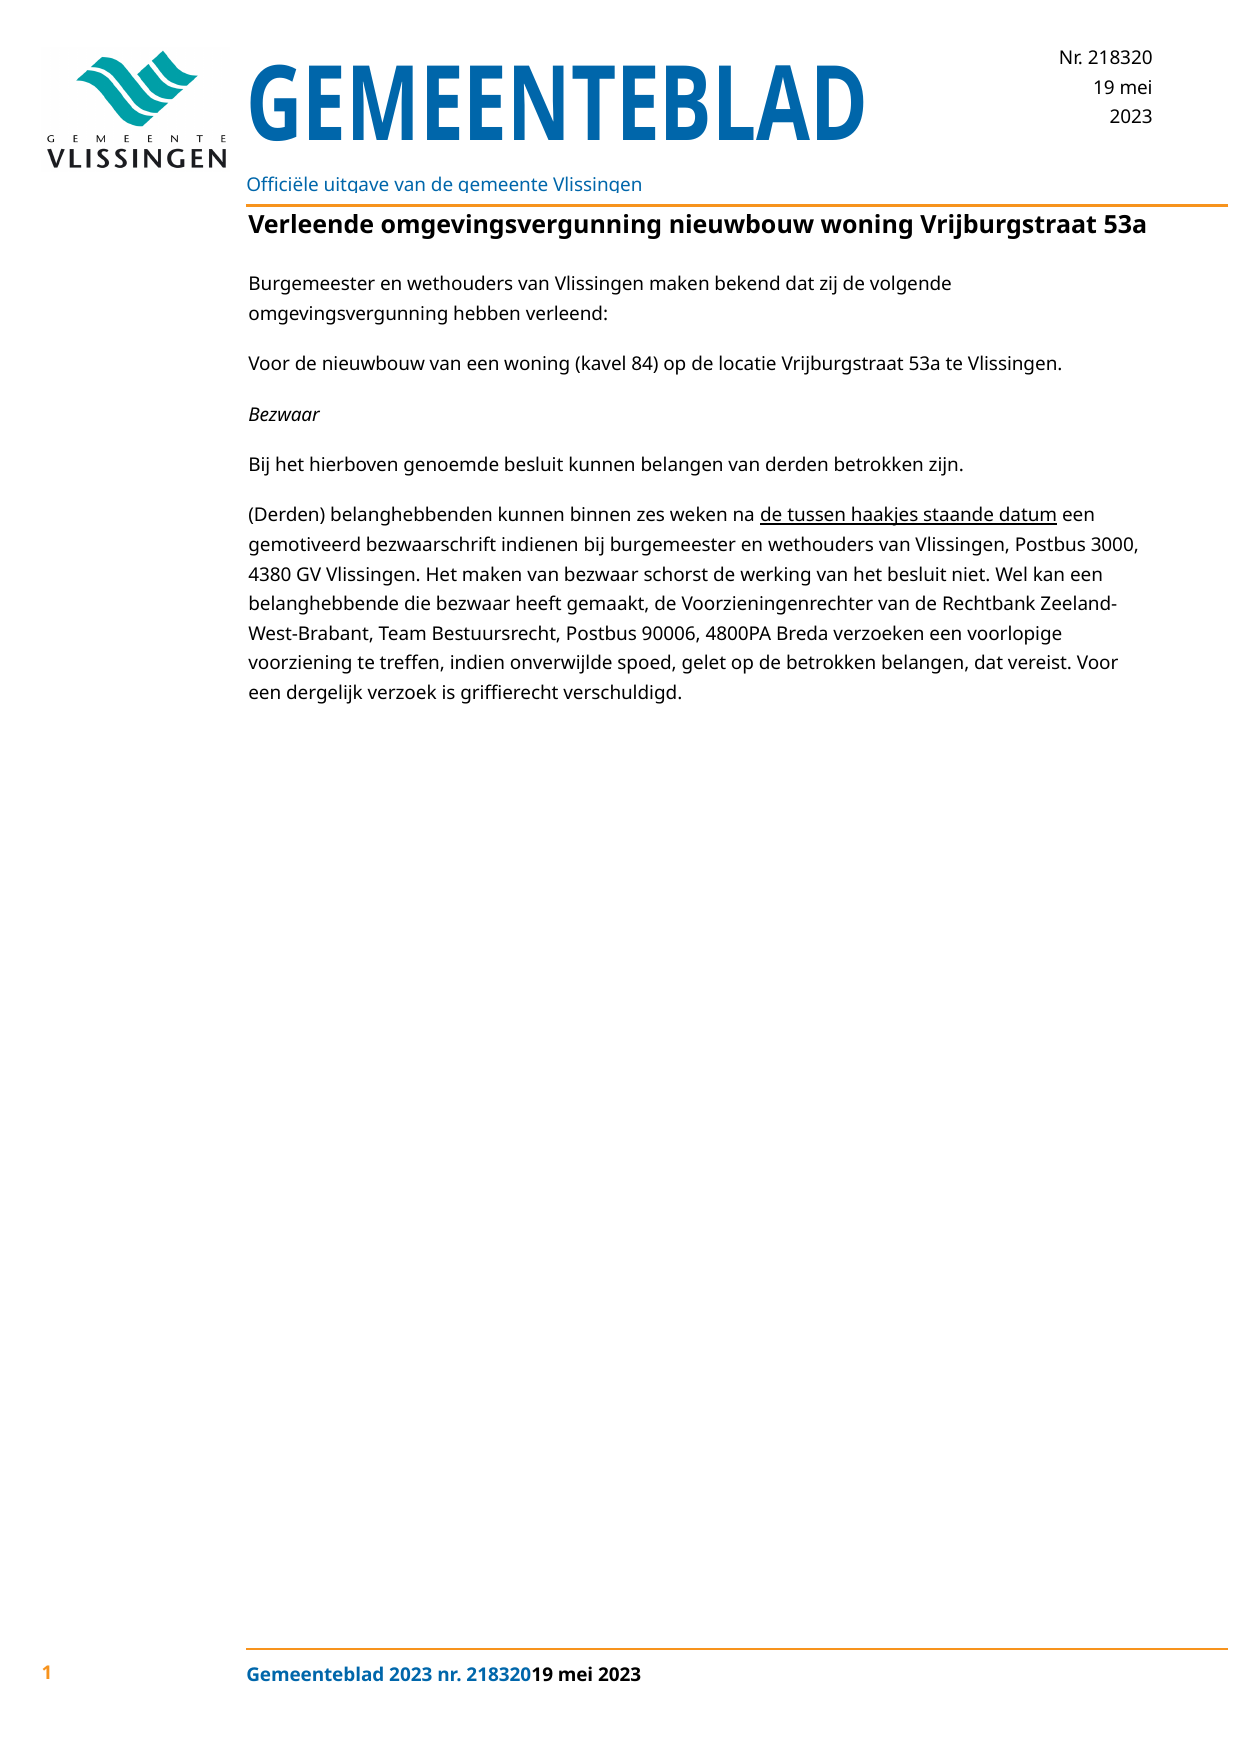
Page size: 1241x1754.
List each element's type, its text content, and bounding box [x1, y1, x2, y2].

text Burgemeester en wethouders van Vlissingen maken bekend dat zij de volgende omgevingsvergunning hebben verleend: [248, 270, 1152, 326]
text Bezwaar [248, 401, 1152, 426]
text Bij het hierboven genoemde besluit kunnen belangen van derden betrokken zijn. [248, 451, 1152, 477]
text (Derden) belanghebbenden kunnen binnen zes weken na de tussen haakjes staande datum een gemotiveerd bezwaarschrift indienen bij burgemeester en wethouders van Vlissingen, Postbus 3000, 4380 GV Vlissingen. Het maken van bezwaar schorst de werking van het besluit niet. Wel kan een belanghebbende die bezwaar heeft gemaakt, de Voorzieningenrechter van de Rechtbank Zeeland-West-Brabant, Team Bestuursrecht, Postbus 90006, 4800PA Breda verzoeken een voorlopige voorziening te treffen, indien onverwijlde spoed, gelet op de betrokken belangen, dat vereist. Voor een dergelijk verzoek is griffierecht verschuldigd. [248, 502, 1152, 705]
text Verleende omgevingsvergunning nieuwbouw woning Vrijburgstraat 53a [248, 207, 1152, 241]
text Voor de nieuwbouw van een woning (kavel 84) op de locatie Vrijburgstraat 53a te Vlissingen. [248, 350, 1152, 376]
picture [41, 47, 231, 172]
